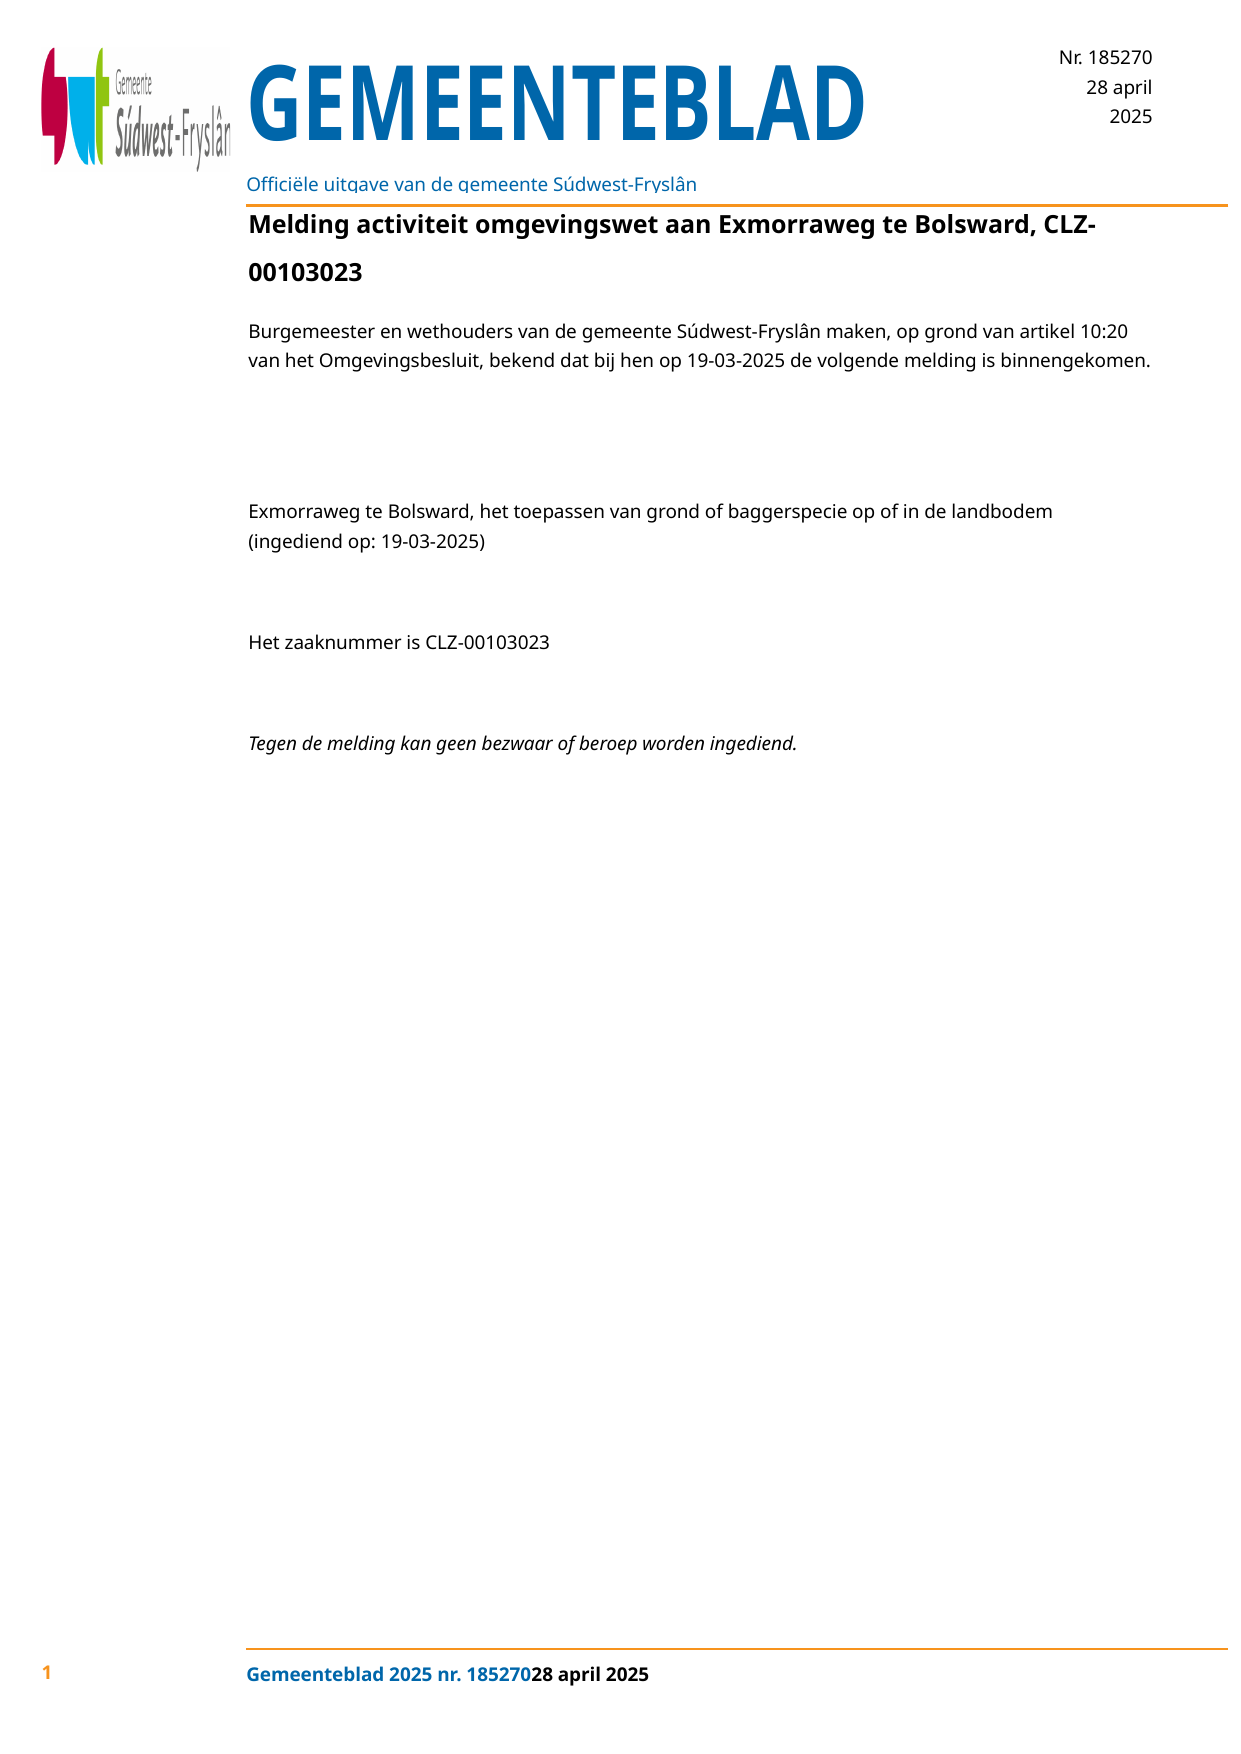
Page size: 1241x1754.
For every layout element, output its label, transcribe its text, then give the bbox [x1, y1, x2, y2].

text Melding activiteit omgevingswet aan Exmorraweg te Bolsward, CLZ-00103023 [248, 207, 1152, 288]
text Tegen de melding kan geen bezwaar of beroep worden ingediend. [248, 730, 1152, 756]
text Burgemeester en wethouders van de gemeente Súdwest-Fryslân maken, op grond van artikel 10:20 van het Omgevingsbesluit, bekend dat bij hen op 19-03-2025 de volgende melding is binnengekomen. [248, 318, 1152, 373]
text Het zaaknummer is CLZ-00103023 [248, 629, 1152, 655]
picture [41, 47, 231, 172]
text Exmorraweg te Bolsward, het toepassen van grond of baggerspecie op of in de landbodem (ingediend op: 19-03-2025) [248, 499, 1152, 554]
